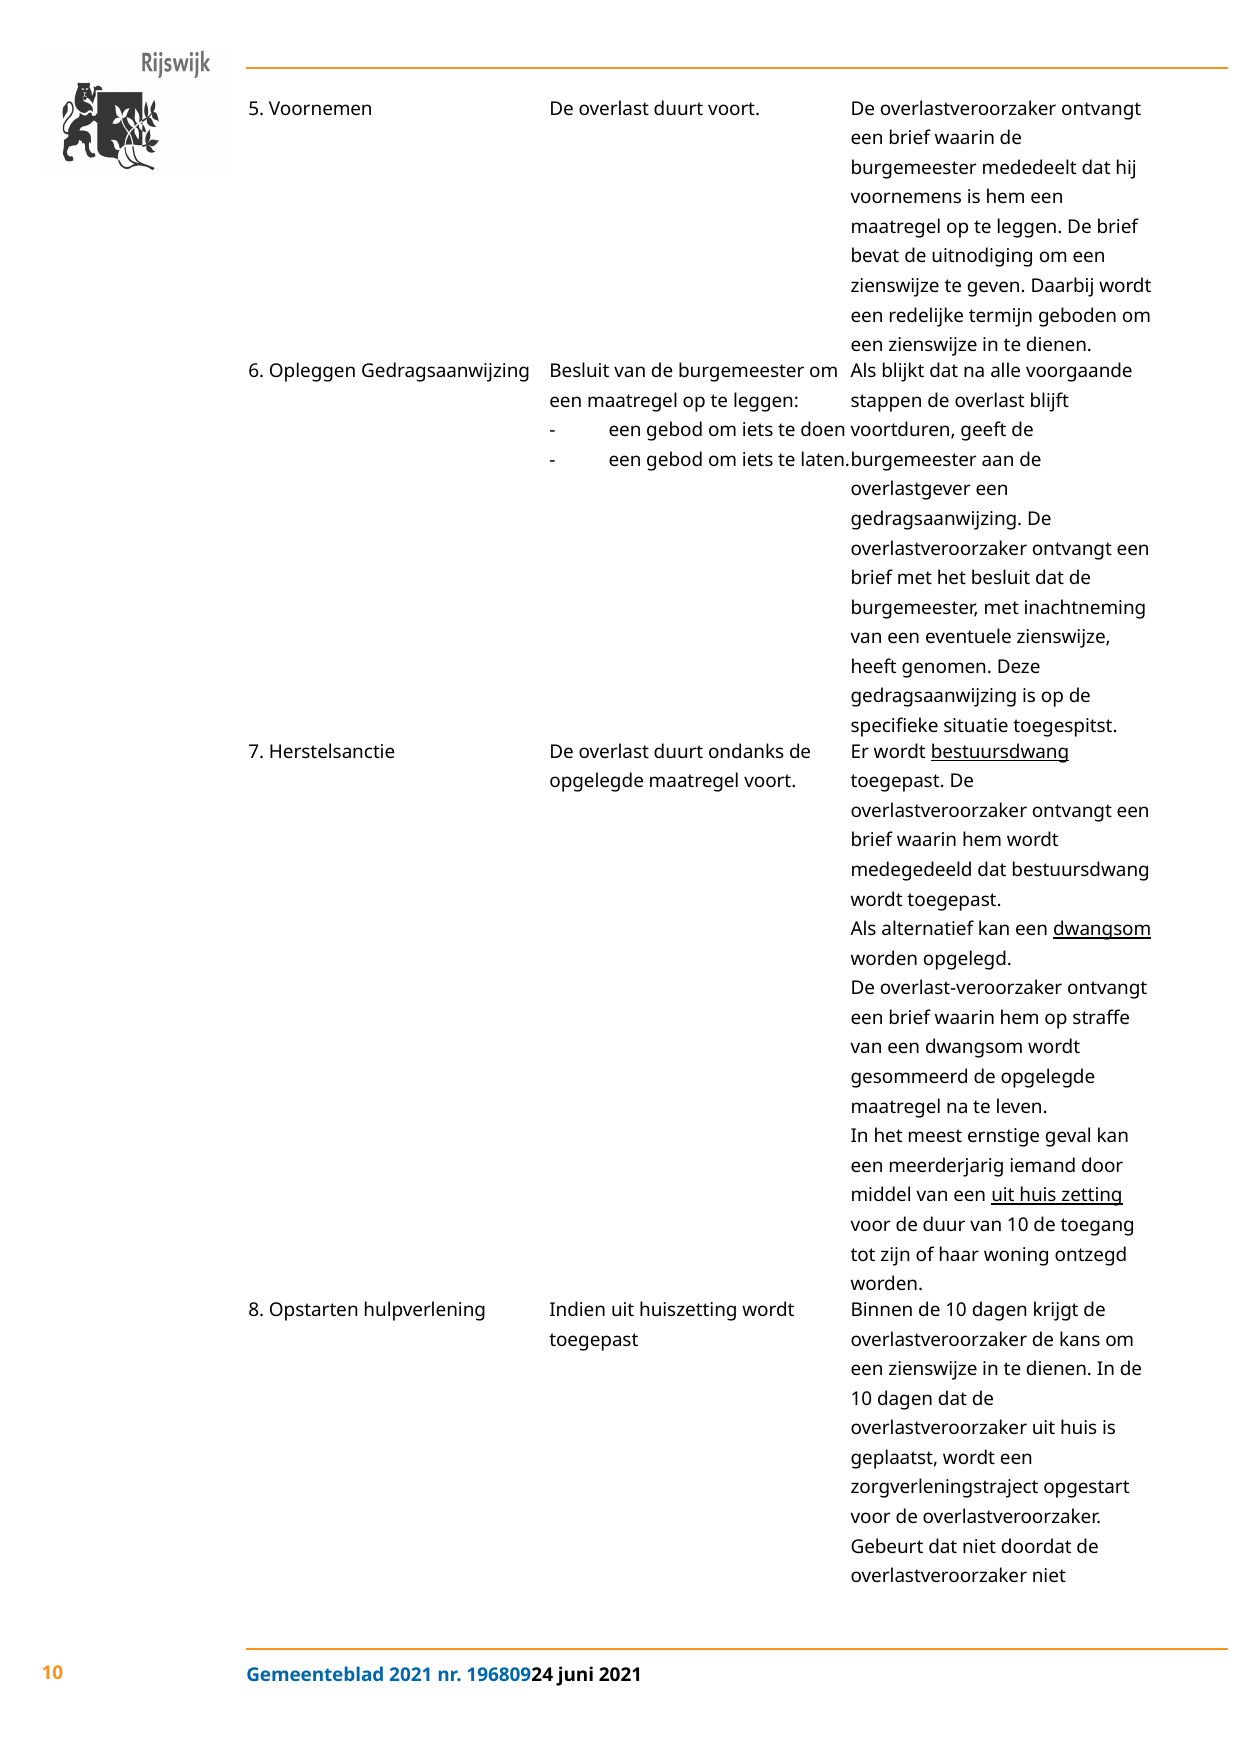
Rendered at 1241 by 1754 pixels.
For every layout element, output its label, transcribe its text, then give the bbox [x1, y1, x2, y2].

table_cell Er wordt bestuursdwang toegepast. De overlastveroorzaker ontvangt een brief waarin hem wordt medegedeeld dat bestuursdwang wordt toegepast. Als alternatief kan een dwangsom worden opgelegd. De overlast-veroorzaker ontvangt een brief waarin hem op straffe van een dwangsom wordt gesommeerd de opgelegde maatregel na te leven. In het meest ernstige geval kan een meerderjarig iemand door middel van een uit huis zetting voor de duur van 10 de toegang tot zijn of haar woning ontzegd worden. [850, 738, 1152, 1296]
table_cell Indien uit huiszetting wordt toegepast [549, 1296, 850, 1588]
picture [41, 47, 231, 172]
table_cell 8. Opstarten hulpverlening [248, 1296, 549, 1588]
table_cell Binnen de 10 dagen krijgt de overlastveroorzaker de kans om een zienswijze in te dienen. In de 10 dagen dat de overlastveroorzaker uit huis is geplaatst, wordt een zorgverleningstraject opgestart voor de overlastveroorzaker. Gebeurt dat niet doordat de overlastveroorzaker niet [850, 1296, 1152, 1588]
table_cell 5. Voornemen [248, 95, 549, 357]
table_cell De overlast duurt ondanks de opgelegde maatregel voort. [549, 738, 850, 1296]
table_cell De overlast duurt voort. [549, 95, 850, 357]
table_cell Als blijkt dat na alle voorgaande stappen de overlast blijft voortduren, geeft de burgemeester aan de overlastgever een gedragsaanwijzing. De overlastveroorzaker ontvangt een brief met het besluit dat de burgemeester, met inachtneming van een eventuele zienswijze, heeft genomen. Deze gedragsaanwijzing is op de specifieke situatie toegespitst. [850, 357, 1152, 738]
table_cell De overlastveroorzaker ontvangt een brief waarin de burgemeester mededeelt dat hij voornemens is hem een maatregel op te leggen. De brief bevat de uitnodiging om een zienswijze te geven. Daarbij wordt een redelijke termijn geboden om een zienswijze in te dienen. [850, 95, 1152, 357]
table_cell Besluit van de burgemeester om een maatregel op te leggen: een gebod om iets te doen een gebod om iets te laten. [549, 357, 850, 738]
table_cell 7. Herstelsanctie [248, 738, 549, 1296]
table_cell 6. Opleggen Gedragsaanwijzing [248, 357, 549, 738]
